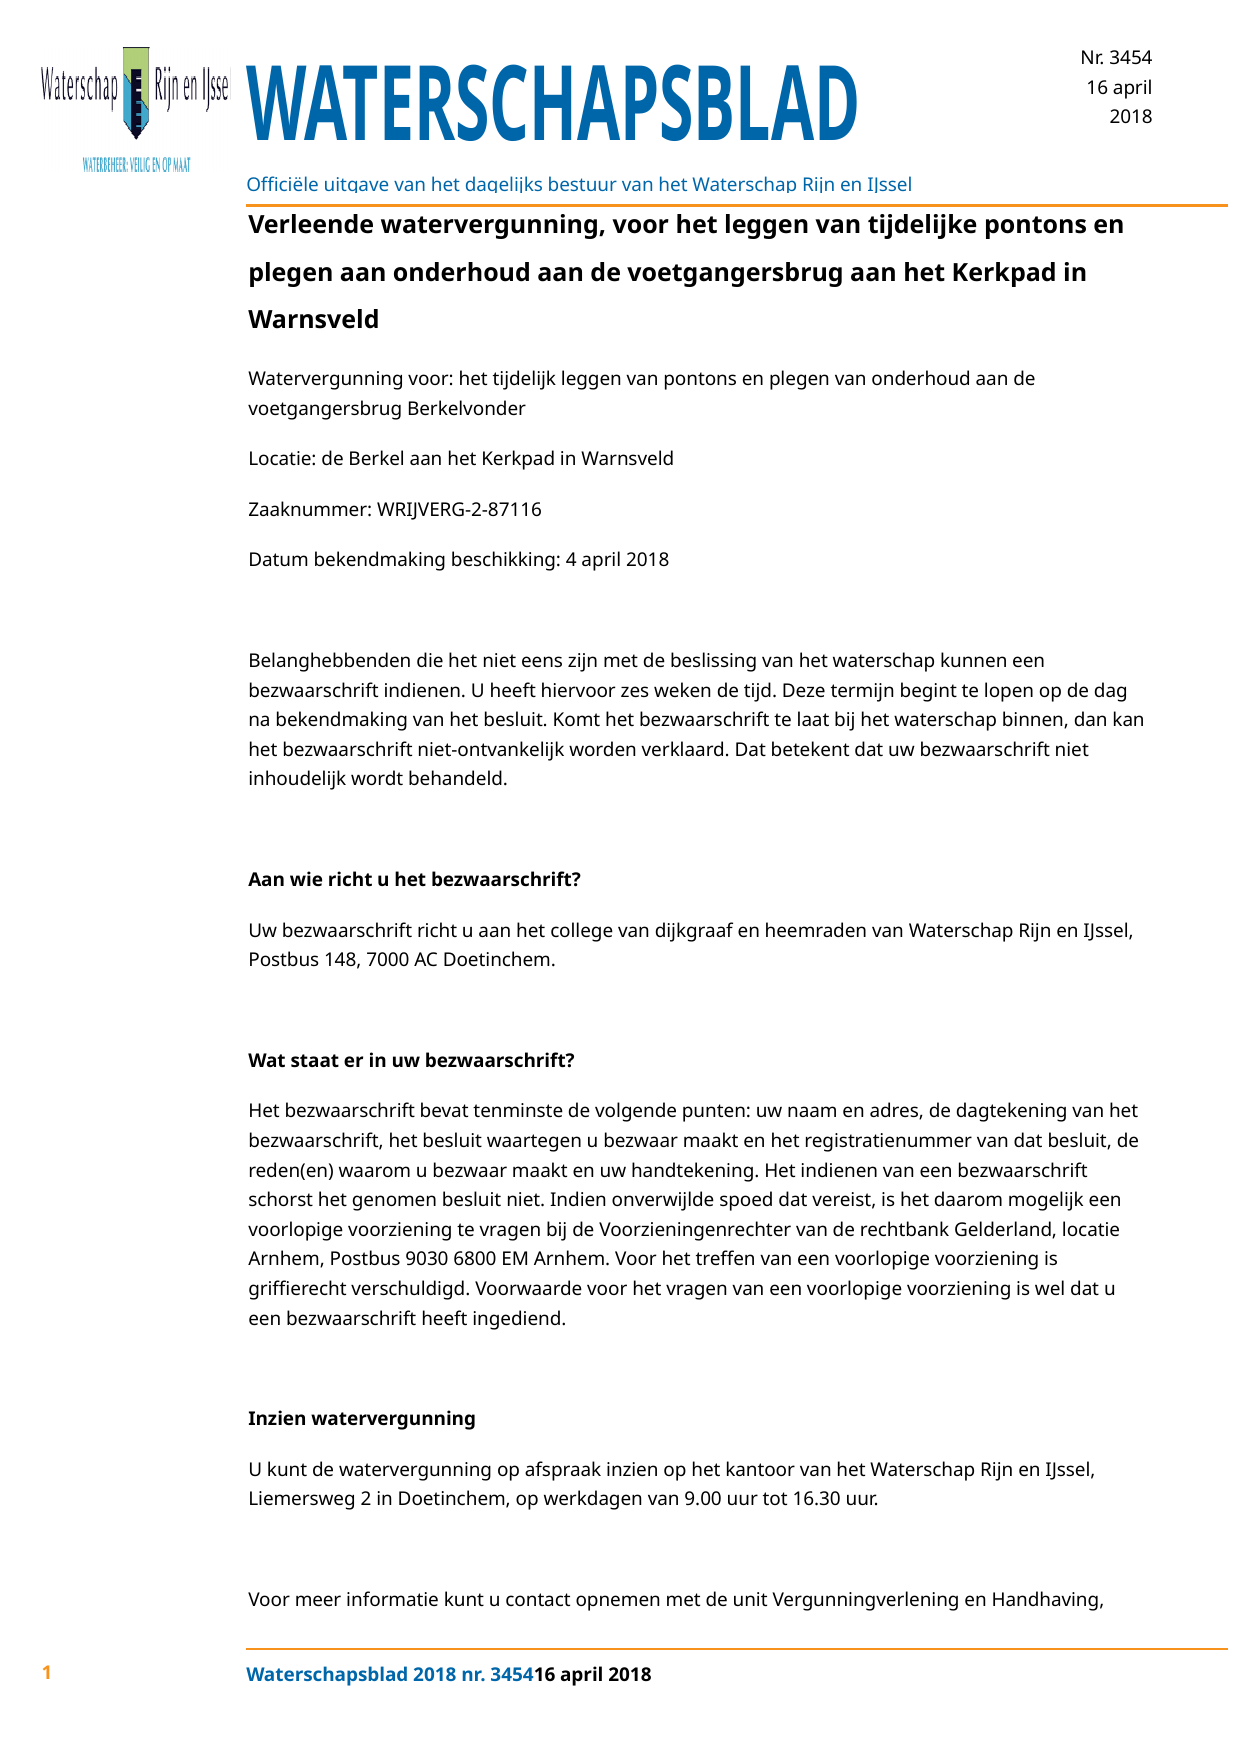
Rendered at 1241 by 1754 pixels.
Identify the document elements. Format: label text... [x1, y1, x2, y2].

text U kunt de watervergunning op afspraak inzien op het kantoor van het Waterschap Rijn en IJssel, Liemersweg 2 in Doetinchem, op werkdagen van 9.00 uur tot 16.30 uur. [248, 1456, 1152, 1511]
text Verleende watervergunning, voor het leggen van tijdelijke pontons en plegen aan onderhoud aan de voetgangersbrug aan het Kerkpad in Warnsveld [248, 207, 1152, 336]
text Zaaknummer: WRIJVERG-2-87116 [248, 496, 1152, 522]
picture [41, 47, 231, 172]
text Uw bezwaarschrift richt u aan het college van dijkgraaf en heemraden van Waterschap Rijn en IJssel, Postbus 148, 7000 AC Doetinchem. [248, 917, 1152, 972]
text Aan wie richt u het bezwaarschrift? [248, 866, 1152, 892]
text Voor meer informatie kunt u contact opnemen met de unit Vergunningverlening en Handhaving, [248, 1586, 1152, 1612]
text Het bezwaarschrift bevat tenminste de volgende punten: uw naam en adres, de dagtekening van het bezwaarschrift, het besluit waartegen u bezwaar maakt en het registratienummer van dat besluit, de reden(en) waarom u bezwaar maakt en uw handtekening. Het indienen van een bezwaarschrift schorst het genomen besluit niet. Indien onverwijlde spoed dat vereist, is het daarom mogelijk een voorlopige voorziening te vragen bij de Voorzieningenrechter van de rechtbank Gelderland, locatie Arnhem, Postbus 9030 6800 EM Arnhem. Voor het treffen van een voorlopige voorziening is griffierecht verschuldigd. Voorwaarde voor het vragen van een voorlopige voorziening is wel dat u een bezwaarschrift heeft ingediend. [248, 1098, 1152, 1330]
text Watervergunning voor: het tijdelijk leggen van pontons en plegen van onderhoud aan de voetgangersbrug Berkelvonder [248, 366, 1152, 421]
text Datum bekendmaking beschikking: 4 april 2018 [248, 546, 1152, 572]
text Locatie: de Berkel aan het Kerkpad in Warnsveld [248, 446, 1152, 471]
text Wat staat er in uw bezwaarschrift? [248, 1047, 1152, 1073]
text Inzien watervergunning [248, 1406, 1152, 1431]
text Belanghebbenden die het niet eens zijn met de beslissing van het waterschap kunnen een bezwaarschrift indienen. U heeft hiervoor zes weken de tijd. Deze termijn begint te lopen op de dag na bekendmaking van het besluit. Komt het bezwaarschrift te laat bij het waterschap binnen, dan kan het bezwaarschrift niet-ontvankelijk worden verklaard. Dat betekent dat uw bezwaarschrift niet inhoudelijk wordt behandeld. [248, 647, 1152, 791]
